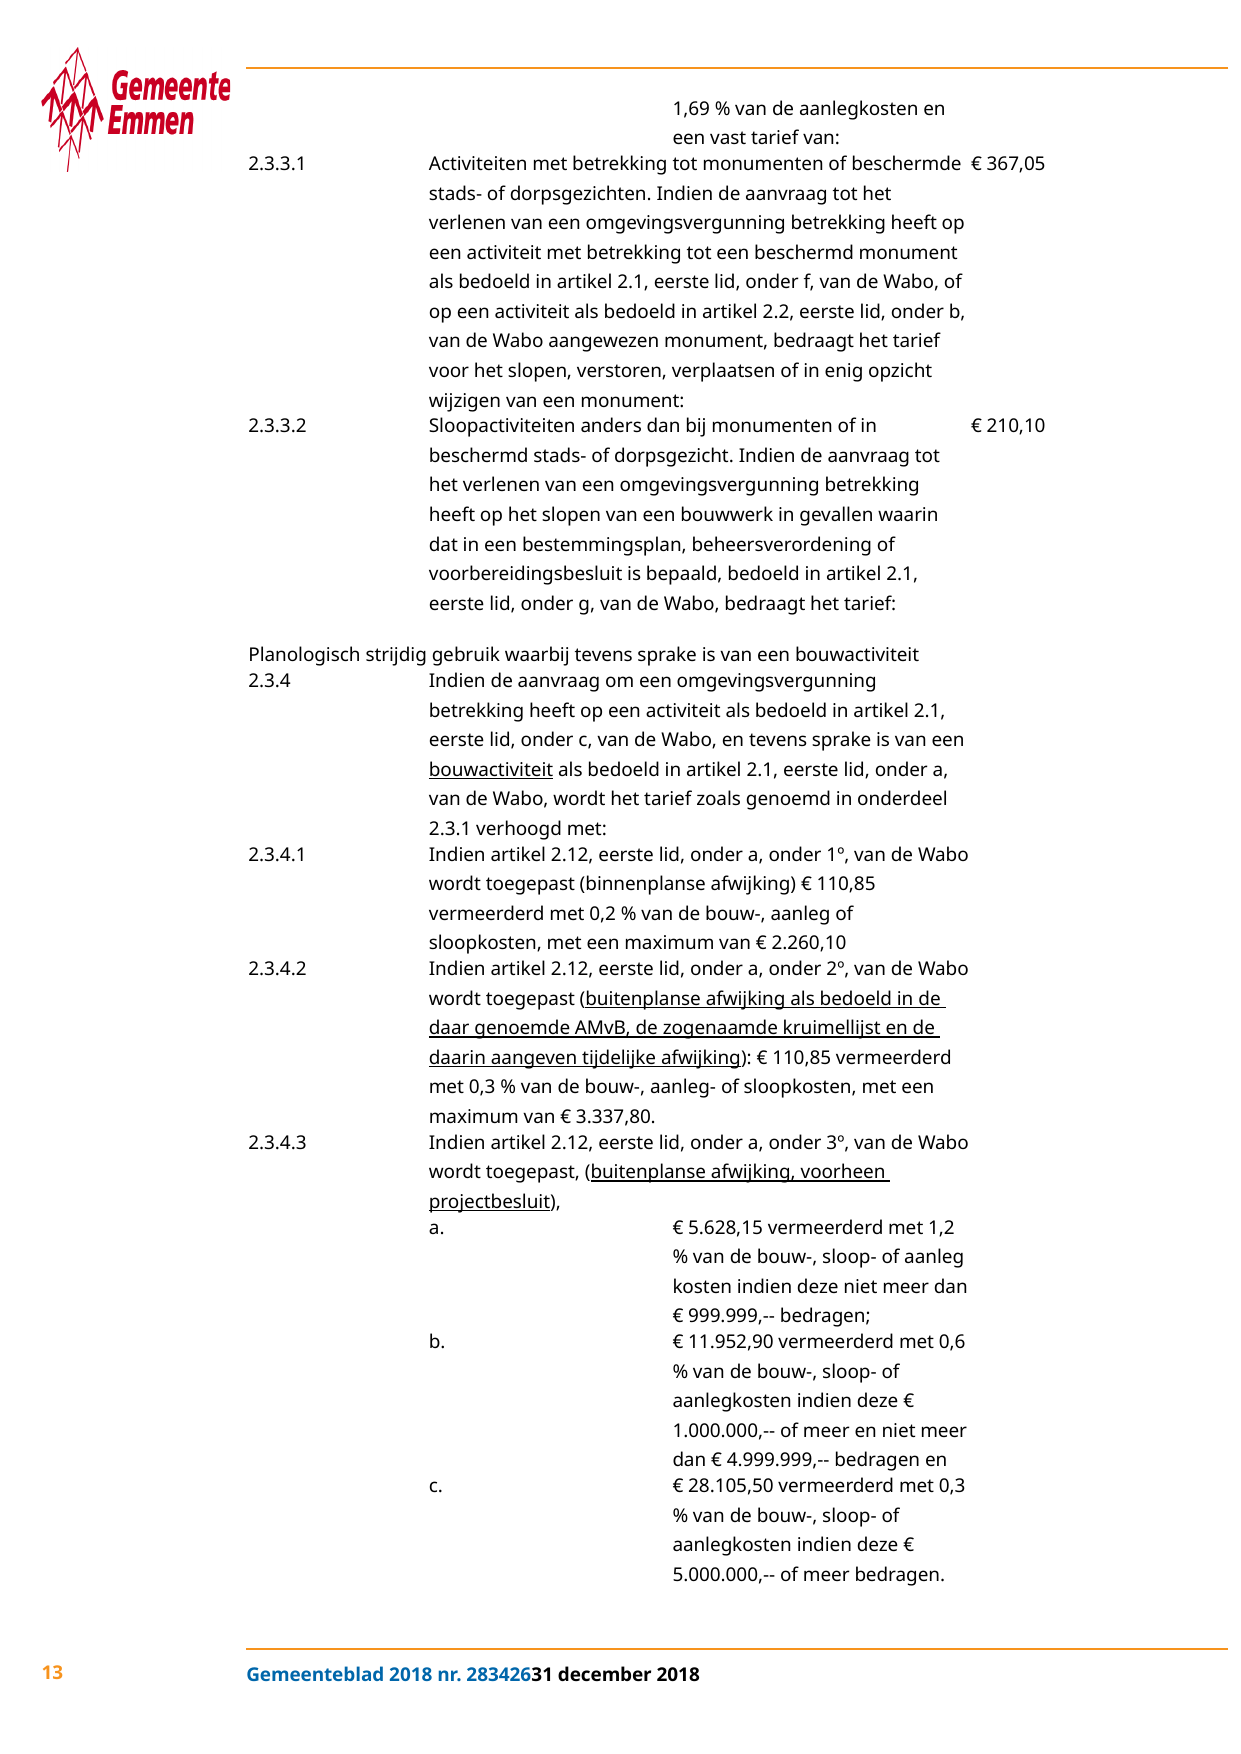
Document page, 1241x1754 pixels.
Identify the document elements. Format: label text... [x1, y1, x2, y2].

table_cell Indien artikel 2.12, eerste lid, onder a, onder 3º, van de Wabo wordt toegepast, (buitenplanse afwijking, voorheen projectbesluit), [429, 1129, 971, 1214]
table_cell [248, 95, 429, 150]
table_cell 2.3.3.2 [248, 413, 429, 616]
table_cell € 11.952,90 vermeerderd met 0,6 % van de bouw-, sloop- of aanlegkosten indien deze € 1.000.000,-- of meer en niet meer dan € 4.999.999,-- bedragen en [672, 1328, 971, 1472]
table_cell 2.3.4 [248, 667, 429, 841]
table_cell Activiteiten met betrekking tot monumenten of beschermde stads- of dorpsgezichten. Indien de aanvraag tot het verlenen van een omgevingsvergunning betrekking heeft op een activiteit met betrekking tot een beschermd monument als bedoeld in artikel 2.1, eerste lid, onder f, van de Wabo, of op een activiteit als bedoeld in artikel 2.2, eerste lid, onder b, van de Wabo aangewezen monument, bedraagt het tarief voor het slopen, verstoren, verplaatsen of in enig opzicht wijzigen van een monument: [429, 150, 971, 412]
table_cell [971, 667, 1152, 841]
table_cell € 28.105,50 vermeerderd met 0,3 % van de bouw-, sloop- of aanlegkosten indien deze € 5.000.000,-- of meer bedragen. [672, 1473, 971, 1587]
table_cell [971, 955, 1152, 1129]
table_cell [429, 616, 971, 641]
table_cell Sloopactiviteiten anders dan bij monumenten of in beschermd stads- of dorpsgezicht. Indien de aanvraag tot het verlenen van een omgevingsvergunning betrekking heeft op het slopen van een bouwwerk in gevallen waarin dat in een bestemmingsplan, beheersverordening of voorbereidingsbesluit is bepaald, bedoeld in artikel 2.1, eerste lid, onder g, van de Wabo, bedraagt het tarief: [429, 413, 971, 616]
table_cell € 210,10 [971, 413, 1152, 616]
picture [41, 47, 231, 172]
table_cell € 5.628,15 vermeerderd met 1,2 % van de bouw-, sloop- of aanleg kosten indien deze niet meer dan € 999.999,-- bedragen; [672, 1214, 971, 1328]
table_cell b. [429, 1328, 672, 1472]
table_cell 2.3.4.3 [248, 1129, 429, 1214]
table_cell 2.3.4.2 [248, 955, 429, 1129]
table_cell Indien de aanvraag om een omgevingsvergunning betrekking heeft op een activiteit als bedoeld in artikel 2.1, eerste lid, onder c, van de Wabo, en tevens sprake is van een bouwactiviteit als bedoeld in artikel 2.1, eerste lid, onder a, van de Wabo, wordt het tarief zoals genoemd in onderdeel 2.3.1 verhoogd met: [429, 667, 971, 841]
table_cell [971, 1328, 1152, 1472]
table_cell Planologisch strijdig gebruik waarbij tevens sprake is van een bouwactiviteit [248, 641, 1152, 667]
table_cell [971, 1129, 1152, 1214]
table_cell [971, 616, 1152, 641]
table_cell 2.3.4.1 [248, 841, 429, 955]
table_cell [248, 1328, 429, 1472]
table_cell 1,69 % van de aanlegkosten en een vast tarief van: [672, 95, 971, 150]
table_cell Indien artikel 2.12, eerste lid, onder a, onder 1º, van de Wabo wordt toegepast (binnenplanse afwijking) € 110,85 vermeerderd met 0,2 % van de bouw-, aanleg of sloopkosten, met een maximum van € 2.260,10 [429, 841, 971, 955]
table_cell 2.3.3.1 [248, 150, 429, 412]
table_cell [248, 1214, 429, 1328]
table_cell [971, 1473, 1152, 1587]
table_cell a. [429, 1214, 672, 1328]
table_cell [971, 1214, 1152, 1328]
table_cell [971, 95, 1152, 150]
table_cell [248, 1473, 429, 1587]
table_cell [429, 95, 672, 150]
table_cell [971, 841, 1152, 955]
table_cell [248, 616, 429, 641]
table_cell Indien artikel 2.12, eerste lid, onder a, onder 2º, van de Wabo wordt toegepast (buitenplanse afwijking als bedoeld in de daar genoemde AMvB, de zogenaamde kruimellijst en de daarin aangeven tijdelijke afwijking): € 110,85 vermeerderd met 0,3 % van de bouw-, aanleg- of sloopkosten, met een maximum van € 3.337,80. [429, 955, 971, 1129]
table_cell € 367,05 [971, 150, 1152, 412]
table_cell c. [429, 1473, 672, 1587]
